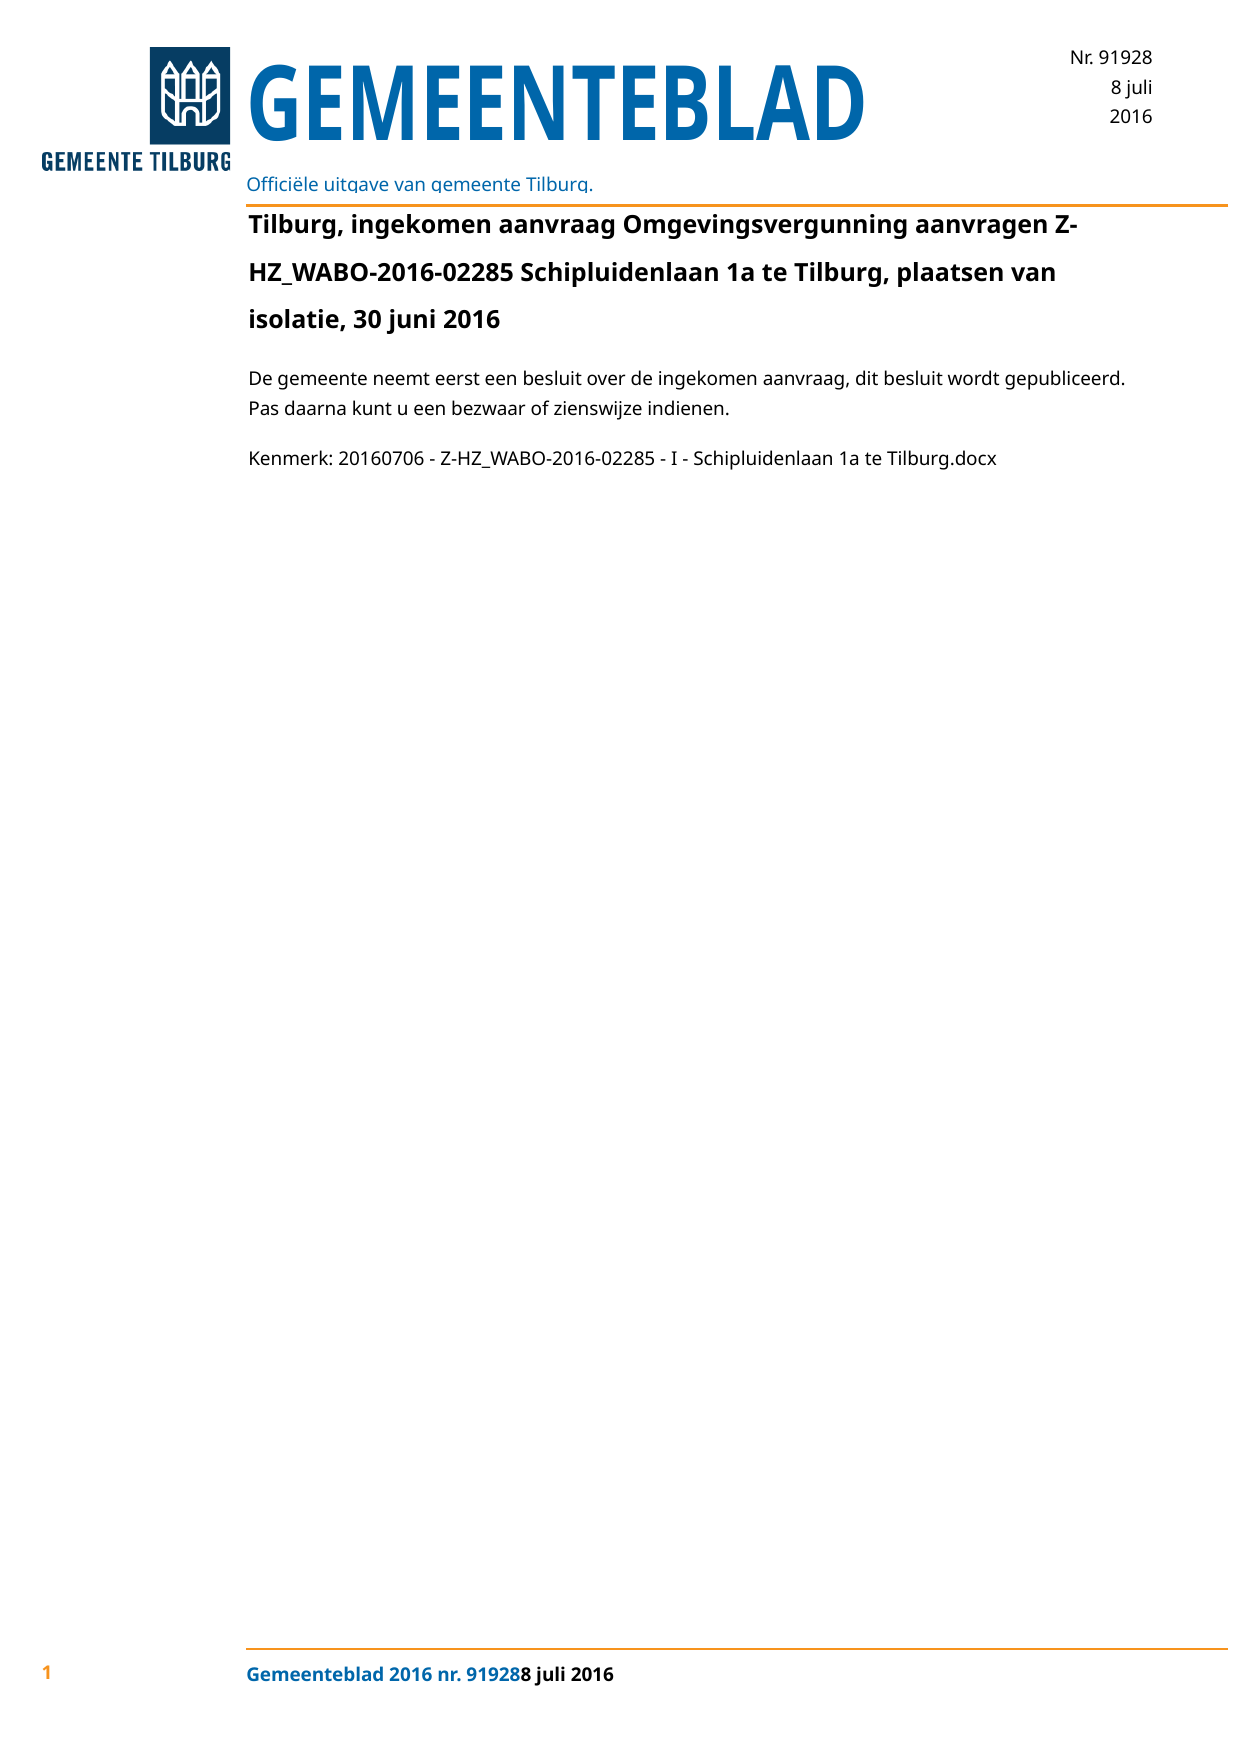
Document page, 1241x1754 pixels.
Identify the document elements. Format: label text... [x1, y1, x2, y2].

picture [41, 47, 231, 172]
text Kenmerk: 20160706 - Z-HZ_WABO-2016-02285 - I - Schipluidenlaan 1a te Tilburg.docx [248, 446, 1152, 471]
text De gemeente neemt eerst een besluit over de ingekomen aanvraag, dit besluit wordt gepubliceerd. Pas daarna kunt u een bezwaar of zienswijze indienen. [248, 366, 1152, 421]
text Tilburg, ingekomen aanvraag Omgevingsvergunning aanvragen Z-HZ_WABO-2016-02285 Schipluidenlaan 1a te Tilburg, plaatsen van isolatie, 30 juni 2016 [248, 207, 1152, 336]
